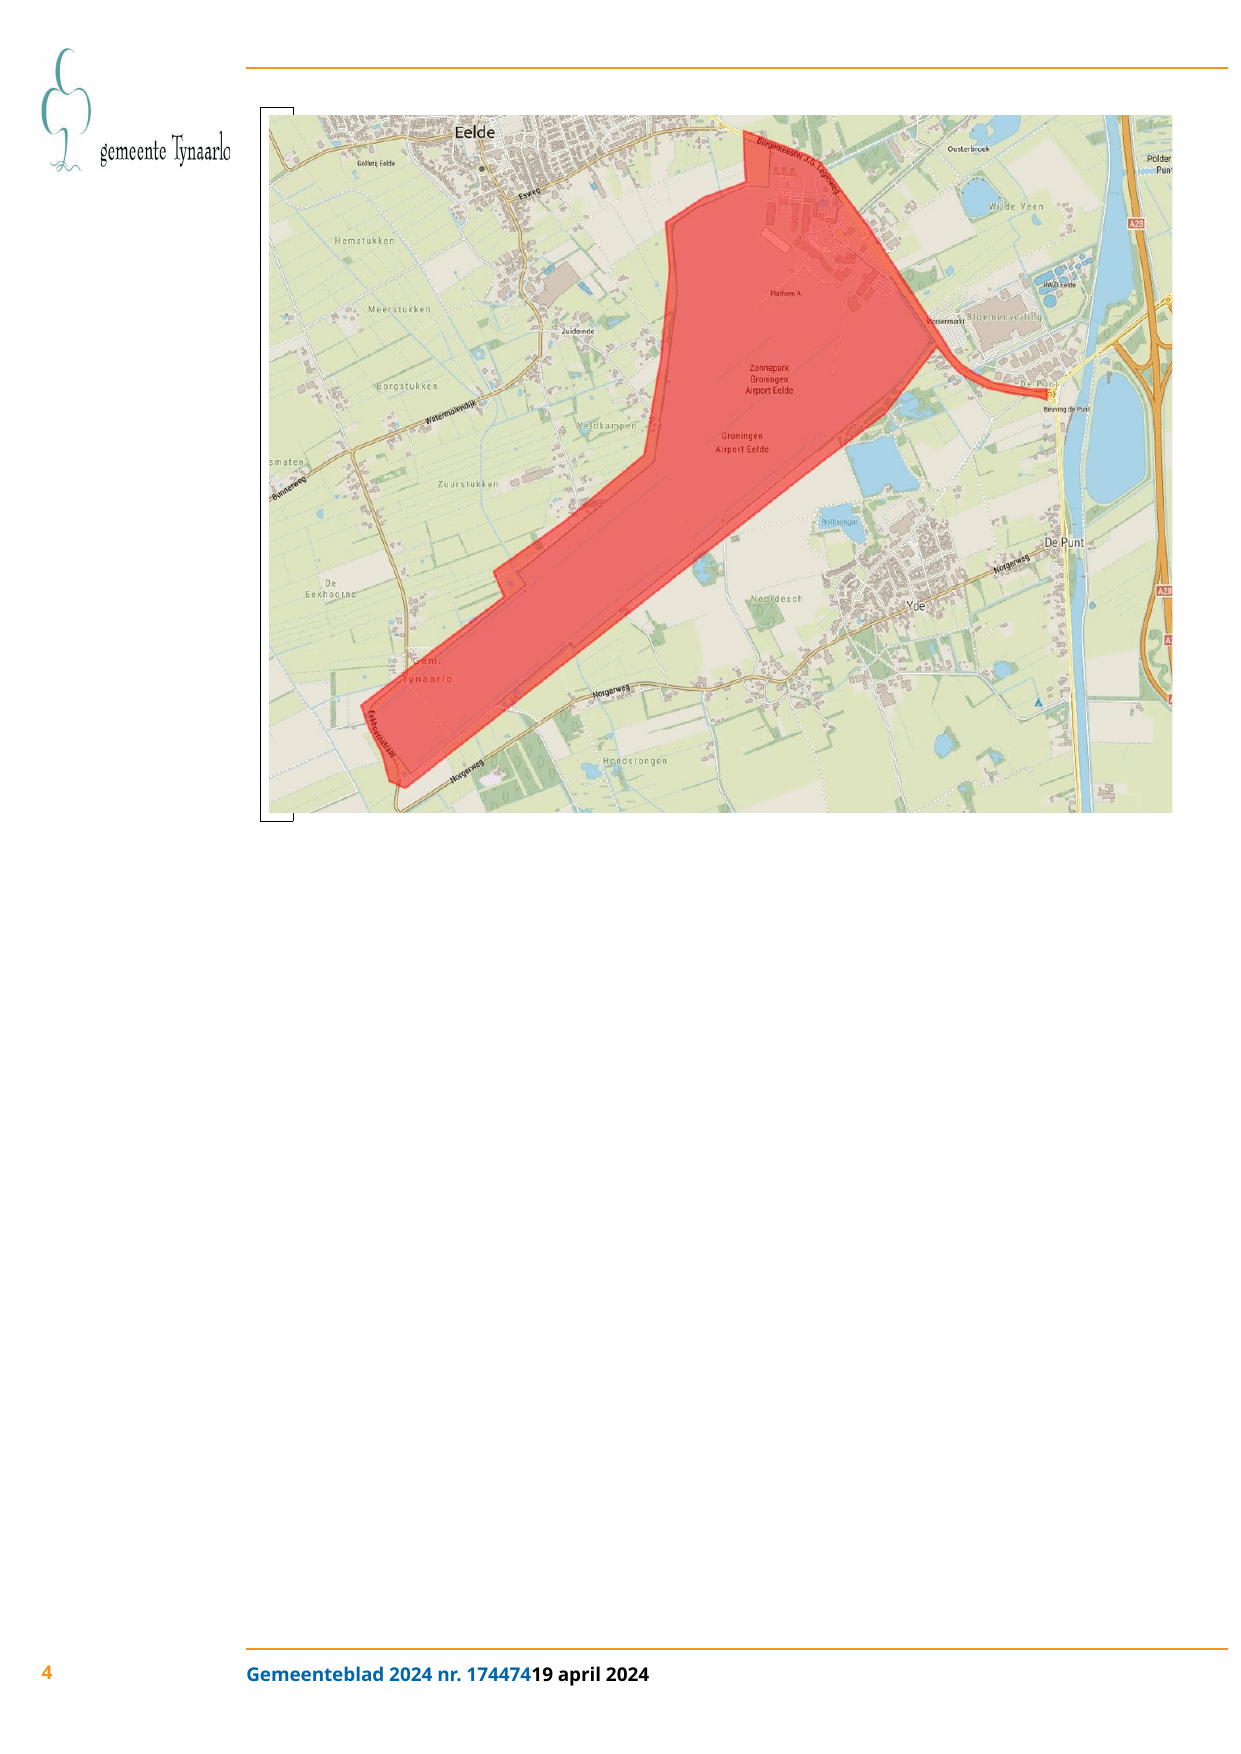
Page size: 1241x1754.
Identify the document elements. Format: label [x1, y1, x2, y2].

picture [268, 115, 1173, 813]
picture [41, 47, 231, 172]
